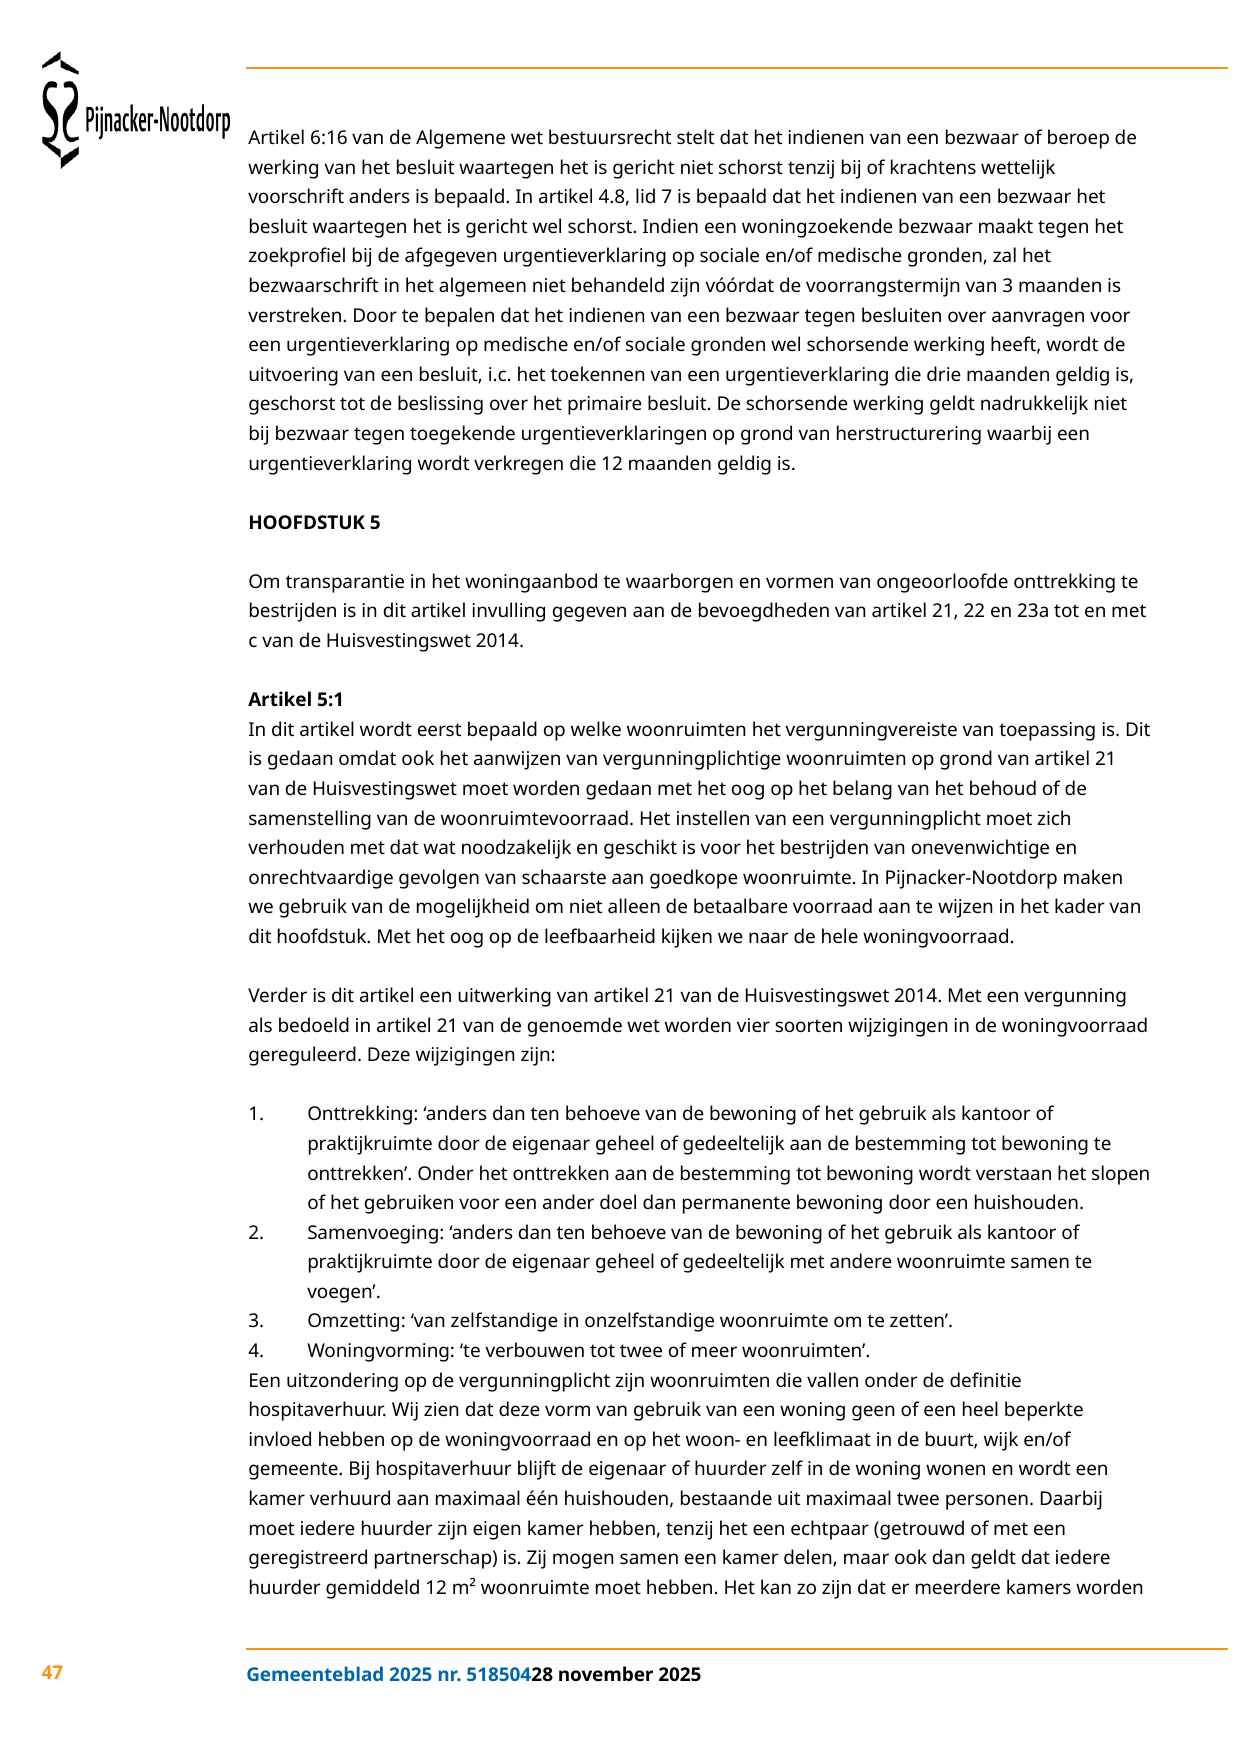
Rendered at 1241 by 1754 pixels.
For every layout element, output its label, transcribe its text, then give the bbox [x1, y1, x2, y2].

text In dit artikel wordt eerst bepaald op welke woonruimten het vergunningvereiste van toepassing is. Dit is gedaan omdat ook het aanwijzen van vergunningplichtige woonruimten op grond van artikel 21 van de Huisvestingswet moet worden gedaan met het oog op het belang van het behoud of de samenstelling van de woonruimtevoorraad. Het instellen van een vergunningplicht moet zich verhouden met dat wat noodzakelijk en geschikt is voor het bestrijden van onevenwichtige en onrechtvaardige gevolgen van schaarste aan goedkope woonruimte. In Pijnacker-Nootdorp maken we gebruik van de mogelijkheid om niet alleen de betaalbare voorraad aan te wijzen in het kader van dit hoofdstuk. Met het oog op de leefbaarheid kijken we naar de hele woningvoorraad. [248, 716, 1152, 949]
picture [41, 47, 231, 172]
text Om transparantie in het woningaanbod te waarborgen en vormen van ongeoorloofde onttrekking te bestrijden is in dit artikel invulling gegeven aan de bevoegdheden van artikel 21, 22 en 23a tot en met c van de Huisvestingswet 2014. [248, 568, 1152, 653]
text Artikel 5:1 [248, 686, 1152, 712]
text Een uitzondering op de vergunningplicht zijn woonruimten die vallen onder de definitie hospitaverhuur. Wij zien dat deze vorm van gebruik van een woning geen of een heel beperkte invloed hebben op de woningvoorraad en op het woon- en leefklimaat in de buurt, wijk en/of gemeente. Bij hospitaverhuur blijft de eigenaar of huurder zelf in de woning wonen en wordt een kamer verhuurd aan maximaal één huishouden, bestaande uit maximaal twee personen. Daarbij moet iedere huurder zijn eigen kamer hebben, tenzij het een echtpaar (getrouwd of met een geregistreerd partnerschap) is. Zij mogen samen een kamer delen, maar ook dan geldt dat iedere huurder gemiddeld 12 m² woonruimte moet hebben. Het kan zo zijn dat er meerdere kamers worden [248, 1367, 1152, 1600]
text Verder is dit artikel een uitwerking van artikel 21 van de Huisvestingswet 2014. Met een vergunning als bedoeld in artikel 21 van de genoemde wet worden vier soorten wijzigingen in de woningvoorraad gereguleerd. Deze wijzigingen zijn: [248, 982, 1152, 1067]
list Samenvoeging: ‘anders dan ten behoeve van de bewoning of het gebruik als kantoor of praktijkruimte door de eigenaar geheel of gedeeltelijk met andere woonruimte samen te voegen’. [248, 1219, 1152, 1304]
text Artikel 6:16 van de Algemene wet bestuursrecht stelt dat het indienen van een bezwaar of beroep de werking van het besluit waartegen het is gericht niet schorst tenzij bij of krachtens wettelijk voorschrift anders is bepaald. In artikel 4.8, lid 7 is bepaald dat het indienen van een bezwaar het besluit waartegen het is gericht wel schorst. Indien een woningzoekende bezwaar maakt tegen het zoekprofiel bij de afgegeven urgentieverklaring op sociale en/of medische gronden, zal het bezwaarschrift in het algemeen niet behandeld zijn vóórdat de voorrangstermijn van 3 maanden is verstreken. Door te bepalen dat het indienen van een bezwaar tegen besluiten over aanvragen voor een urgentieverklaring op medische en/of sociale gronden wel schorsende werking heeft, wordt de uitvoering van een besluit, i.c. het toekennen van een urgentieverklaring die drie maanden geldig is, geschorst tot de beslissing over het primaire besluit. De schorsende werking geldt nadrukkelijk niet bij bezwaar tegen toegekende urgentieverklaringen op grond van herstructurering waarbij een urgentieverklaring wordt verkregen die 12 maanden geldig is. [248, 124, 1152, 476]
text HOOFDSTUK 5 [248, 509, 1152, 535]
list Omzetting: ‘van zelfstandige in onzelfstandige woonruimte om te zetten’. [248, 1308, 1152, 1333]
list Woningvorming: ‘te verbouwen tot twee of meer woonruimten’. [248, 1337, 1152, 1363]
list Onttrekking: ‘anders dan ten behoeve van de bewoning of het gebruik als kantoor of praktijkruimte door de eigenaar geheel of gedeeltelijk aan de bestemming tot bewoning te onttrekken’. Onder het onttrekken aan de bestemming tot bewoning wordt verstaan het slopen of het gebruiken voor een ander doel dan permanente bewoning door een huishouden. [248, 1101, 1152, 1215]
